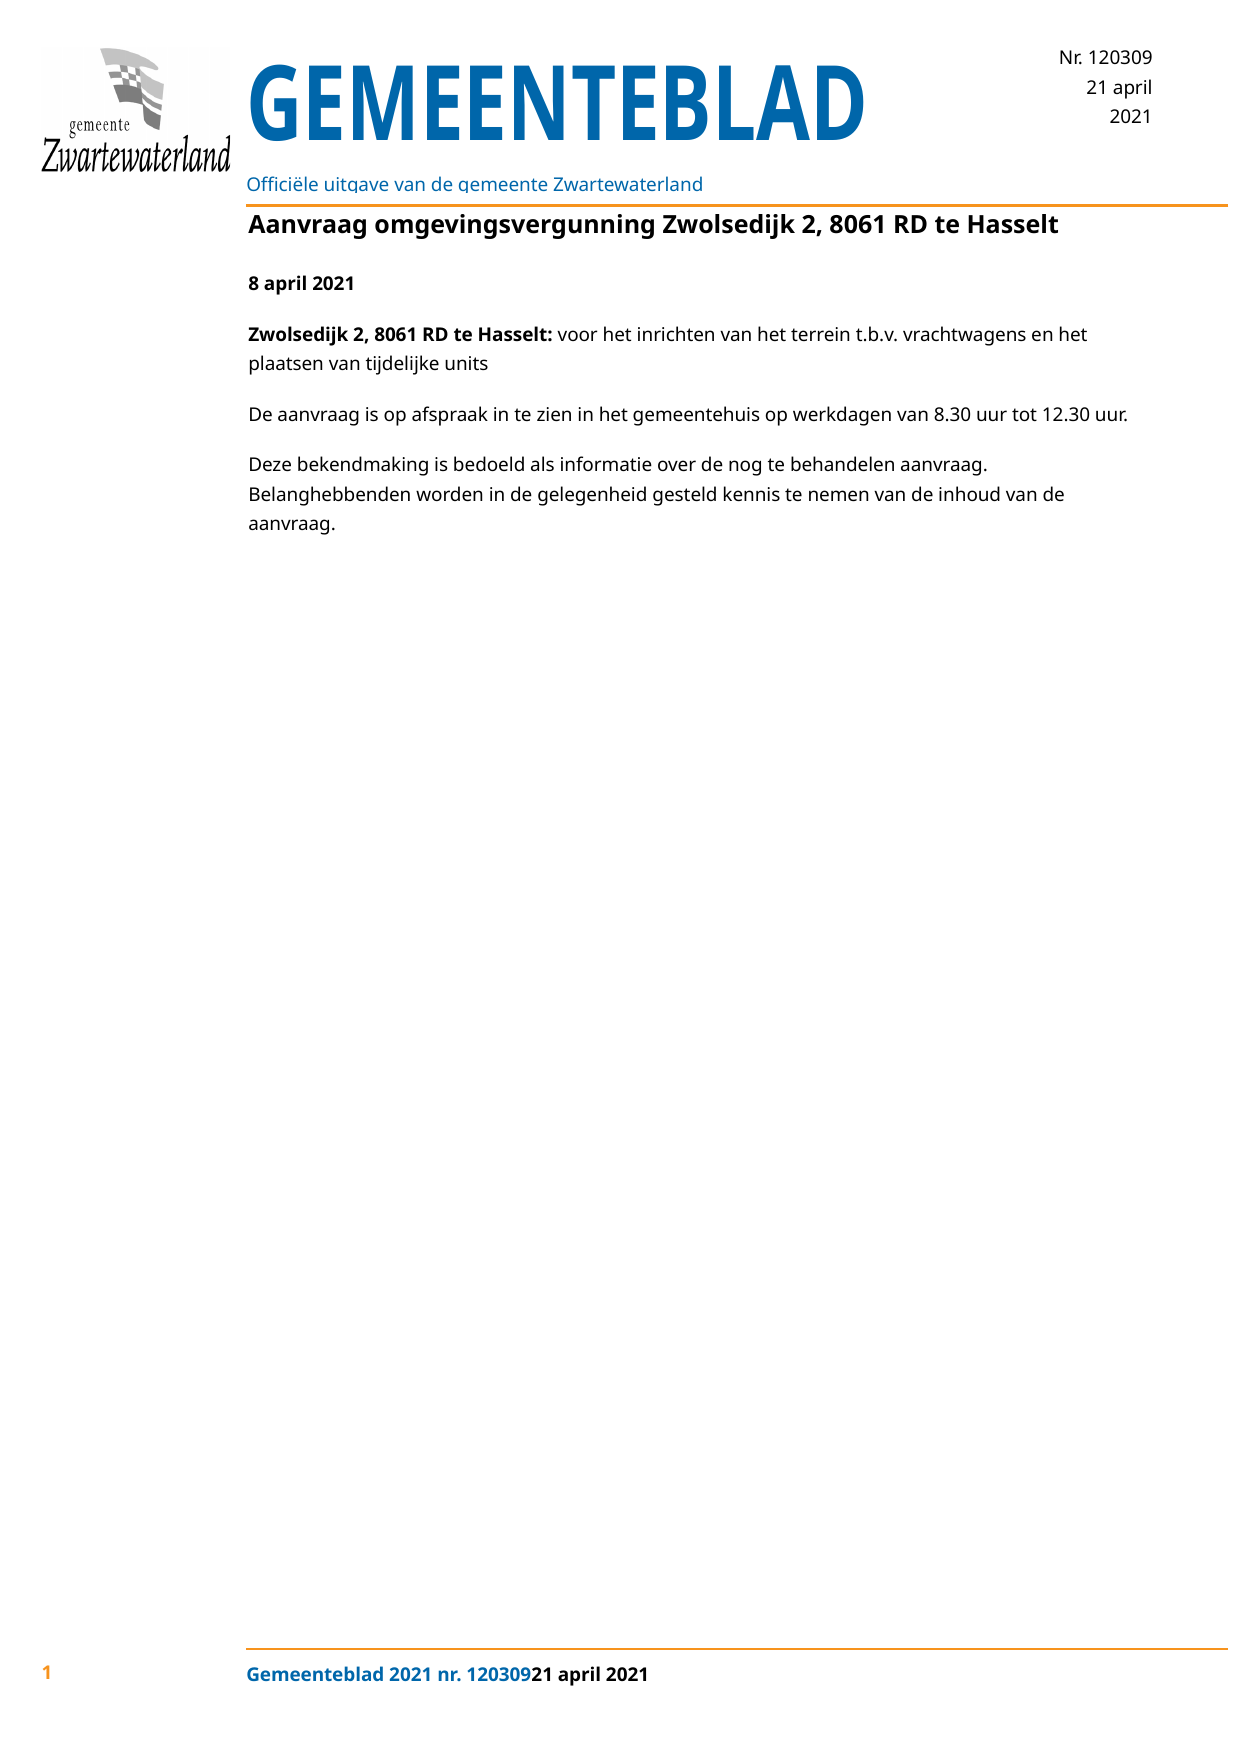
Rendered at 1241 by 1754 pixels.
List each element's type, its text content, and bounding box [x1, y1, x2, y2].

text De aanvraag is op afspraak in te zien in het gemeentehuis op werkdagen van 8.30 uur tot 12.30 uur. [248, 401, 1152, 426]
text Aanvraag omgevingsvergunning Zwolsedijk 2, 8061 RD te Hasselt [248, 207, 1152, 241]
text Zwolsedijk 2, 8061 RD te Hasselt: voor het inrichten van het terrein t.b.v. vrachtwagens en het plaatsen van tijdelijke units [248, 321, 1152, 376]
text Deze bekendmaking is bedoeld als informatie over de nog te behandelen aanvraag. Belanghebbenden worden in de gelegenheid gesteld kennis te nemen van de inhoud van de aanvraag. [248, 451, 1152, 536]
text 8 april 2021 [248, 270, 1152, 296]
picture [41, 47, 231, 172]
